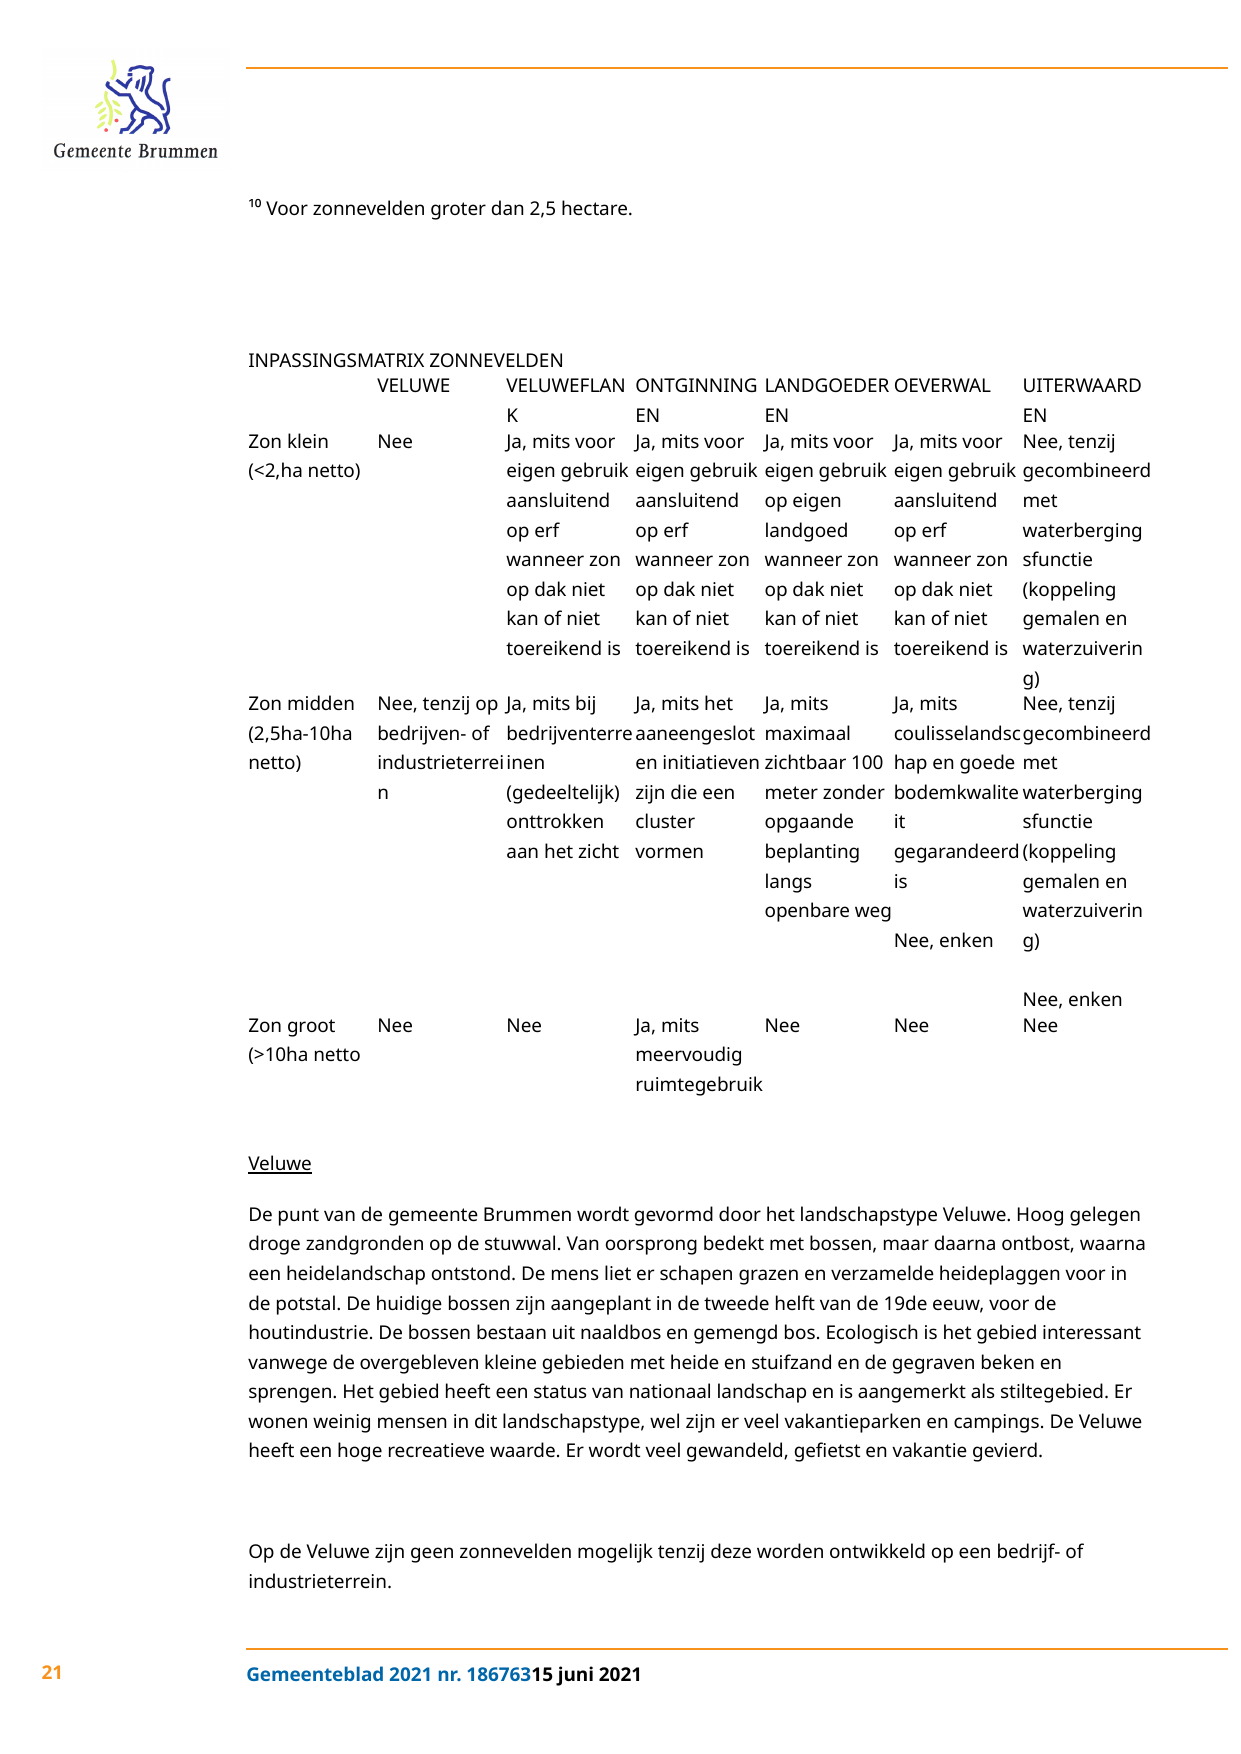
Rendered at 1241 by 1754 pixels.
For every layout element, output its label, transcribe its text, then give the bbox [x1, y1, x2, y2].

table_cell Ja, mits voor eigen gebruik aansluitend op erf wanneer zon op dak niet kan of niet toereikend is [894, 428, 1022, 690]
table_cell Nee [764, 1012, 893, 1097]
table_cell OEVERWAL [894, 373, 1022, 428]
table_cell Nee [894, 1012, 1022, 1097]
table_cell Ja, mits voor eigen gebruik aansluitend op erf wanneer zon op dak niet kan of niet toereikend is [635, 428, 764, 690]
table_cell Nee [506, 1012, 635, 1097]
table_cell Nee, tenzij gecombineerd met waterbergingsfunctie (koppeling gemalen en waterzuivering) [1023, 428, 1152, 690]
table_cell VELUWEFLANK [506, 373, 635, 428]
text ¹⁰ Voor zonnevelden groter dan 2,5 hectare. [248, 196, 1152, 221]
table_cell Nee [1023, 1012, 1152, 1097]
text De punt van de gemeente Brummen wordt gevormd door het landschapstype Veluwe. Hoog gelegen droge zandgronden op de stuwwal. Van oorsprong bedekt met bossen, maar daarna ontbost, waarna een heidelandschap ontstond. De mens liet er schapen grazen en verzamelde heideplaggen voor in de potstal. De huidige bossen zijn aangeplant in de tweede helft van de 19de eeuw, voor de houtindustrie. De bossen bestaan uit naaldbos en gemengd bos. Ecologisch is het gebied interessant vanwege de overgebleven kleine gebieden met heide en stuifzand en de gegraven beken en sprengen. Het gebied heeft een status van nationaal landschap en is aangemerkt als stiltegebied. Er wonen weinig mensen in dit landschapstype, wel zijn er veel vakantieparken en campings. De Veluwe heeft een hoge recreatieve waarde. Er wordt veel gewandeld, gefietst en vakantie gevierd. [248, 1201, 1152, 1463]
table_cell Nee, tenzij gecombineerd met waterbergingsfunctie (koppeling gemalen en waterzuivering) Nee, enken [1023, 690, 1152, 1012]
picture [41, 47, 231, 172]
table_cell Zon midden (2,5ha-10ha netto) [248, 690, 377, 1012]
table_header INPASSINGSMATRIX ZONNEVELDEN [248, 347, 1152, 373]
table_cell Nee, tenzij op bedrijven- of industrieterrein [377, 690, 506, 1012]
table_cell Nee [377, 1012, 506, 1097]
table_cell Ja, mits bij bedrijventerreinen (gedeeltelijk) onttrokken aan het zicht [506, 690, 635, 1012]
table_cell Zon groot (>10ha netto [248, 1012, 377, 1097]
table_cell Ja, mits voor eigen gebruik aansluitend op erf wanneer zon op dak niet kan of niet toereikend is [506, 428, 635, 690]
table_cell Ja, mits coulisselandschap en goede bodemkwaliteit gegarandeerd is Nee, enken [894, 690, 1022, 1012]
table_cell Nee [377, 428, 506, 690]
table_cell LANDGOEDEREN [764, 373, 893, 428]
table_cell VELUWE [377, 373, 506, 428]
text Op de Veluwe zijn geen zonnevelden mogelijk tenzij deze worden ontwikkeld op een bedrijf- of industrieterrein. [248, 1538, 1152, 1594]
table_cell ONTGINNINGEN [635, 373, 764, 428]
table_cell [248, 373, 377, 428]
table_cell Zon klein (<2,ha netto) [248, 428, 377, 690]
table_cell Ja, mits voor eigen gebruik op eigen landgoed wanneer zon op dak niet kan of niet toereikend is [764, 428, 893, 690]
text Veluwe [248, 1151, 1152, 1176]
table_cell Ja, mits het aaneengesloten initiatieven zijn die een cluster vormen [635, 690, 764, 1012]
table_cell Ja, mits meervoudig ruimtegebruik [635, 1012, 764, 1097]
table_cell Ja, mits maximaal zichtbaar 100 meter zonder opgaande beplanting langs openbare weg [764, 690, 893, 1012]
table_cell UITERWAARDEN [1023, 373, 1152, 428]
